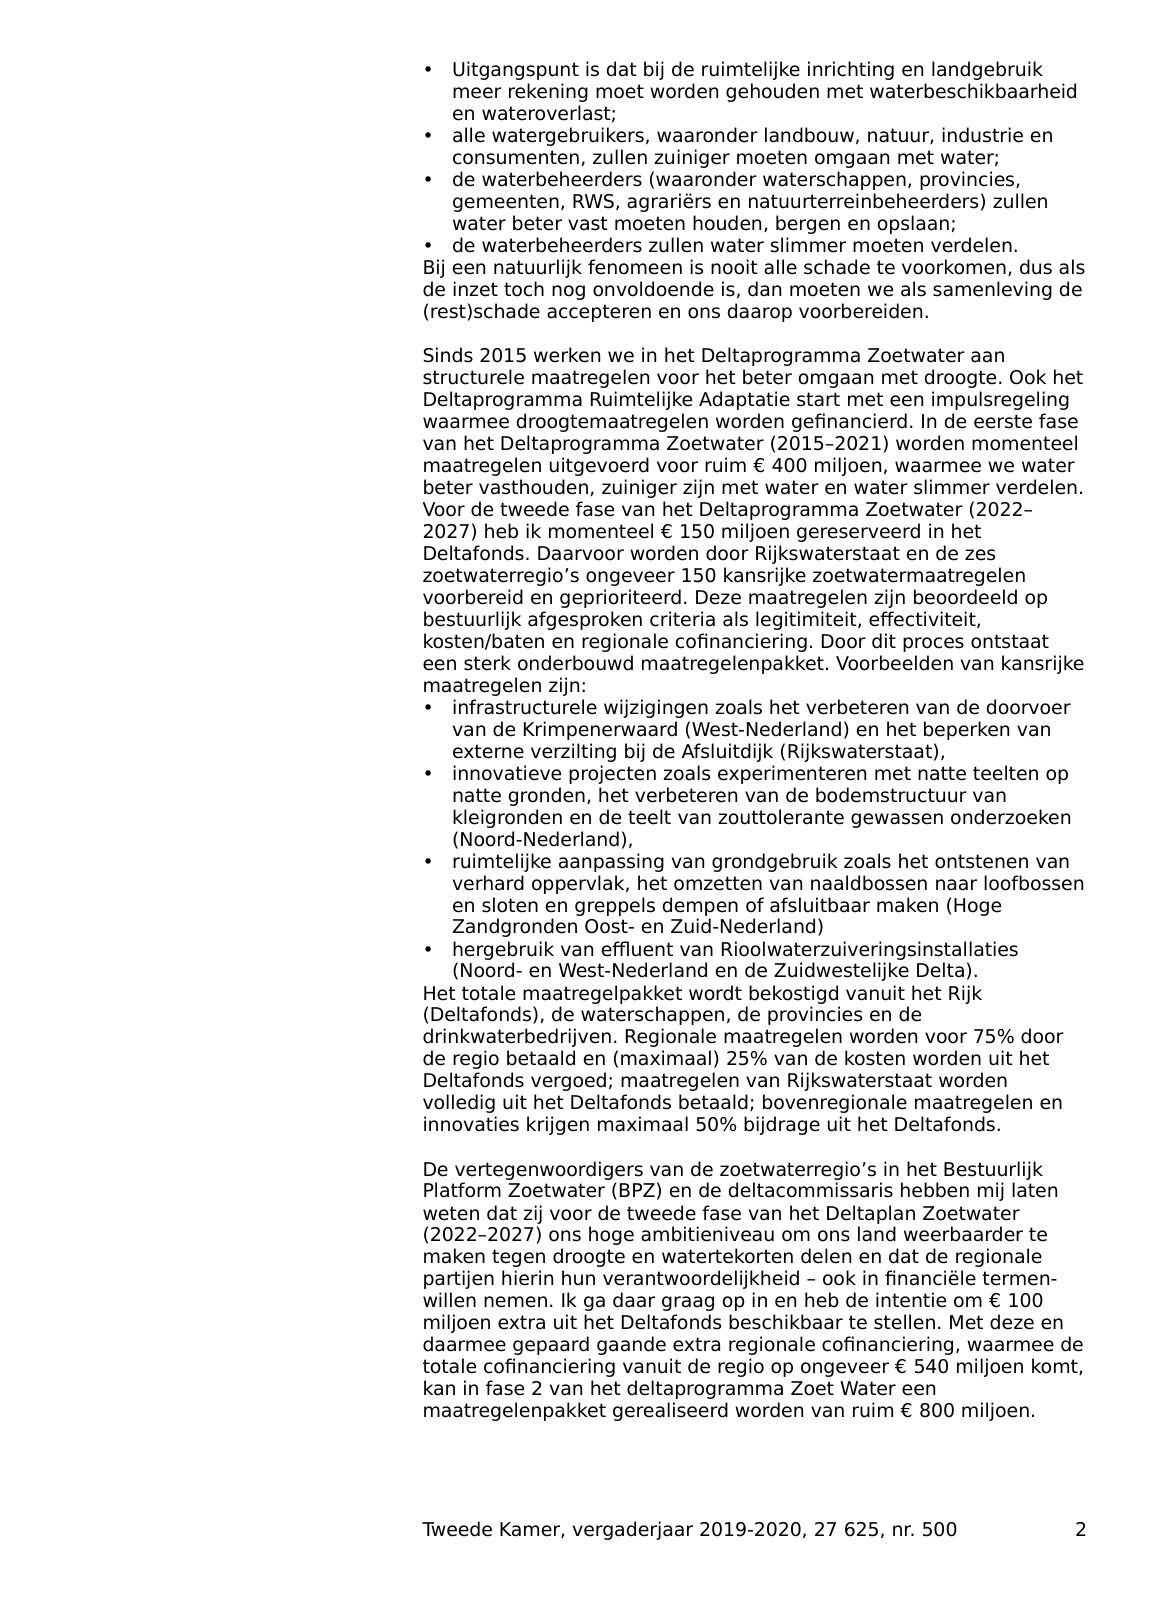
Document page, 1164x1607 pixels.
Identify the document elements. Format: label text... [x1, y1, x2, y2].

text • infrastructurele wijzigingen zoals het verbeteren van de doorvoer van de Krimpenerwaard (West-Nederland) en het beperken van externe verzilting bij de Afsluitdijk (Rijkswaterstaat), [422, 697, 1087, 763]
text • Uitgangspunt is dat bij de ruimtelijke inrichting en landgebruik meer rekening moet worden gehouden met waterbeschikbaarheid en wateroverlast; [422, 59, 1087, 125]
text • de waterbeheerders zullen water slimmer moeten verdelen. [422, 235, 1087, 257]
text • de waterbeheerders (waaronder waterschappen, provincies, gemeenten, RWS, agrariërs en natuurterreinbeheerders) zullen water beter vast moeten houden, bergen en opslaan; [422, 169, 1087, 235]
text Voor de tweede fase van het Deltaprogramma Zoetwater (2022–2027) heb ik momenteel € 150 miljoen gereserveerd in het Deltafonds. Daarvoor worden door Rijkswaterstaat en de zes zoetwaterregio’s ongeveer 150 kansrijke zoetwatermaatregelen voorbereid en geprioriteerd. Deze maatregelen zijn beoordeeld op bestuurlijk afgesproken criteria als legitimiteit, effectiviteit, kosten/baten en regionale cofinanciering. Door dit proces ontstaat een sterk onderbouwd maatregelenpakket. Voorbeelden van kansrijke maatregelen zijn: [422, 499, 1087, 697]
text Bij een natuurlijk fenomeen is nooit alle schade te voorkomen, dus als de inzet toch nog onvoldoende is, dan moeten we als samenleving de (rest)schade accepteren en ons daarop voorbereiden. [422, 257, 1087, 323]
text De vertegenwoordigers van de zoetwaterregio’s in het Bestuurlijk Platform Zoetwater (BPZ) en de deltacommissaris hebben mij laten weten dat zij voor de tweede fase van het Deltaplan Zoetwater (2022–2027) ons hoge ambitieniveau om ons land weerbaarder te maken tegen droogte en watertekorten delen en dat de regionale partijen hierin hun verantwoordelijkheid – ook in financiële termen- willen nemen. Ik ga daar graag op in en heb de intentie om € 100 miljoen extra uit het Deltafonds beschikbaar te stellen. Met deze en daarmee gepaard gaande extra regionale cofinanciering, waarmee de totale cofinanciering vanuit de regio op ongeveer € 540 miljoen komt, kan in fase 2 van het deltaprogramma Zoet Water een maatregelenpakket gerealiseerd worden van ruim € 800 miljoen. [422, 1158, 1087, 1422]
text • innovatieve projecten zoals experimenteren met natte teelten op natte gronden, het verbeteren van de bodemstructuur van kleigronden en de teelt van zouttolerante gewassen onderzoeken (Noord-Nederland), [422, 763, 1087, 851]
text • ruimtelijke aanpassing van grondgebruik zoals het ontstenen van verhard oppervlak, het omzetten van naaldbossen naar loofbossen en sloten en greppels dempen of afsluitbaar maken (Hoge Zandgronden Oost- en Zuid-Nederland) [422, 851, 1087, 938]
text • alle watergebruikers, waaronder landbouw, natuur, industrie en consumenten, zullen zuiniger moeten omgaan met water; [422, 125, 1087, 169]
text Het totale maatregelpakket wordt bekostigd vanuit het Rijk (Deltafonds), de waterschappen, de provincies en de drinkwaterbedrijven. Regionale maatregelen worden voor 75% door de regio betaald en (maximaal) 25% van de kosten worden uit het Deltafonds vergoed; maatregelen van Rijkswaterstaat worden volledig uit het Deltafonds betaald; bovenregionale maatregelen en innovaties krijgen maximaal 50% bijdrage uit het Deltafonds. [422, 982, 1087, 1136]
text • hergebruik van effluent van Rioolwaterzuiveringsinstallaties (Noord- en West-Nederland en de Zuidwestelijke Delta). [422, 938, 1087, 982]
text Sinds 2015 werken we in het Deltaprogramma Zoetwater aan structurele maatregelen voor het beter omgaan met droogte. Ook het Deltaprogramma Ruimtelijke Adaptatie start met een impulsregeling waarmee droogtemaatregelen worden gefinancierd. In de eerste fase van het Deltaprogramma Zoetwater (2015–2021) worden momenteel maatregelen uitgevoerd voor ruim € 400 miljoen, waarmee we water beter vasthouden, zuiniger zijn met water en water slimmer verdelen. [422, 345, 1087, 499]
